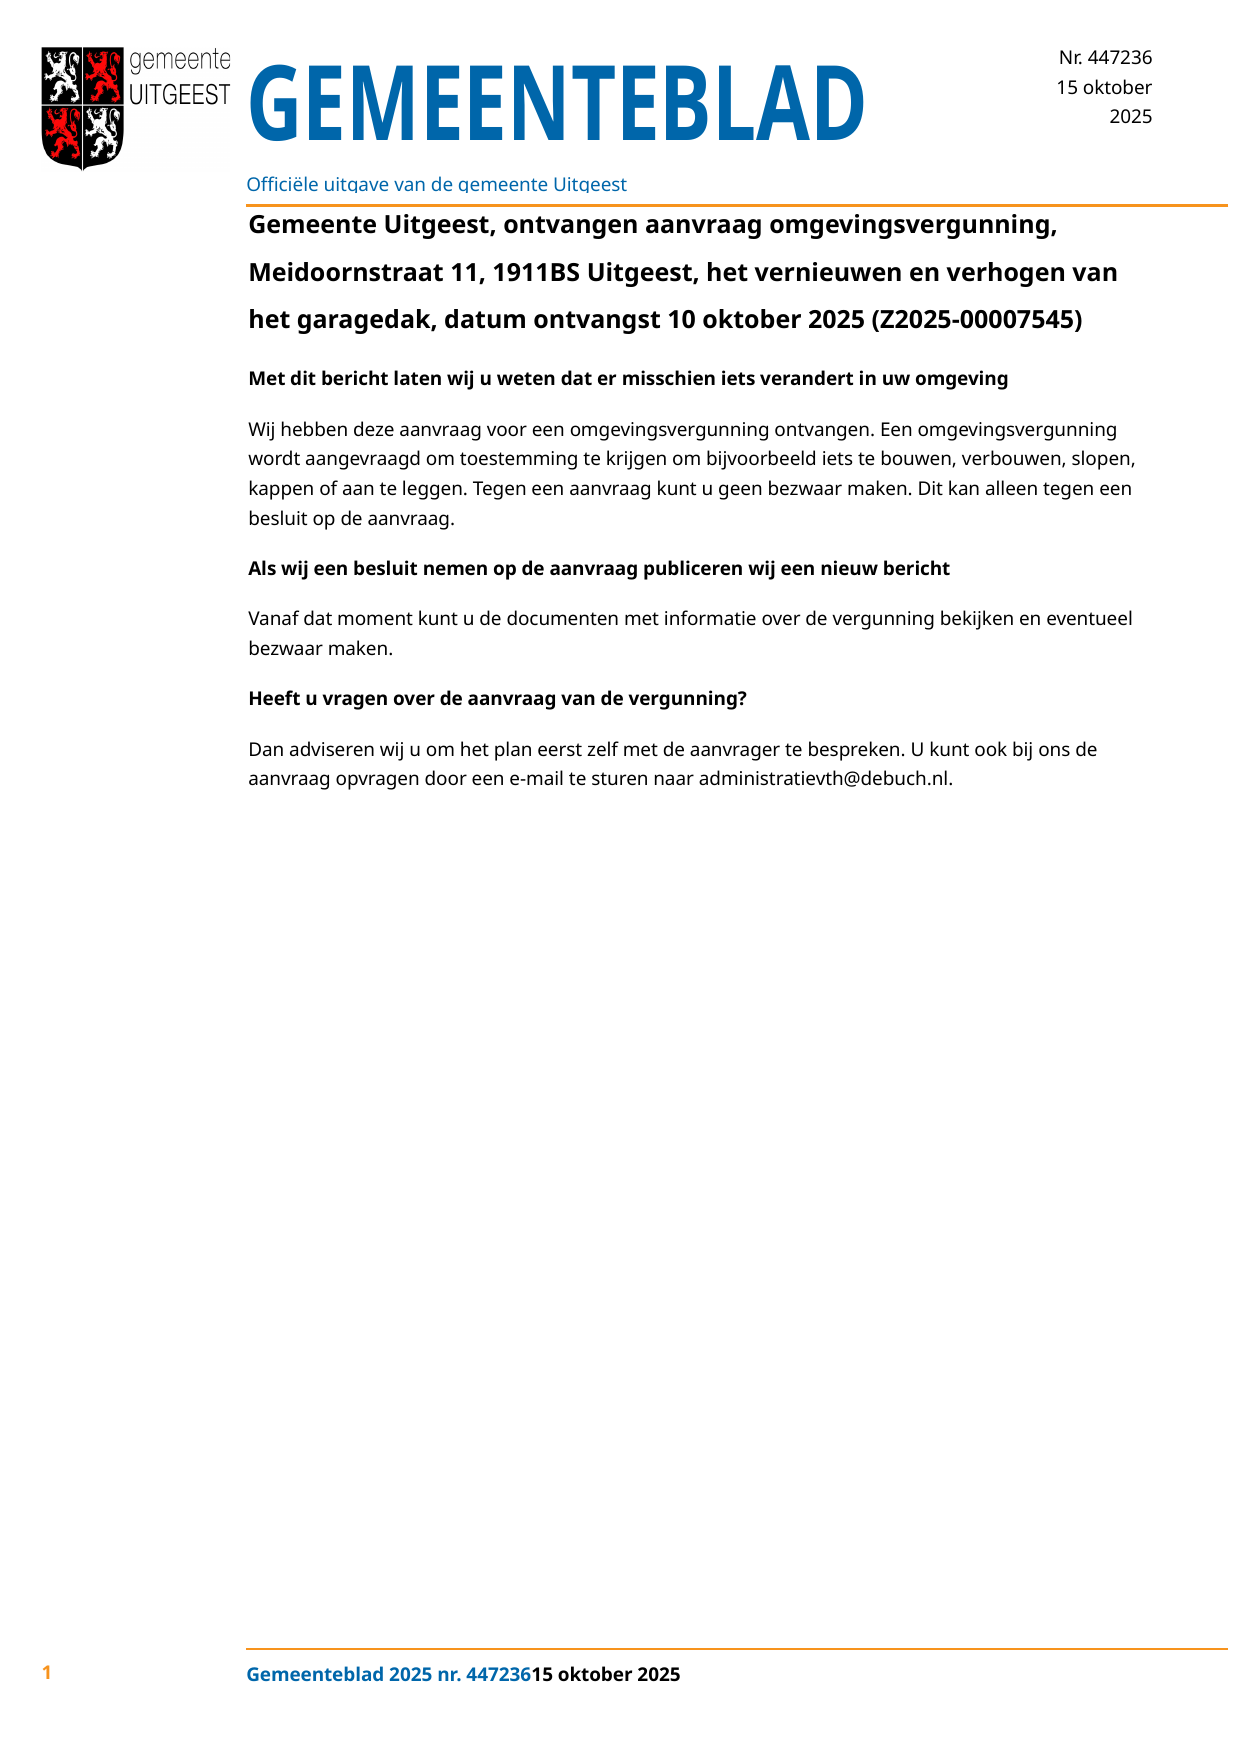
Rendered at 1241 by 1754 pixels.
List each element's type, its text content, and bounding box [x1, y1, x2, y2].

text Heeft u vragen over de aanvraag van de vergunning? [248, 686, 1152, 711]
text Dan adviseren wij u om het plan eerst zelf met de aanvrager te bespreken. U kunt ook bij ons de aanvraag opvragen door een e-mail te sturen naar administratievth@debuch.nl. [248, 736, 1152, 791]
text Als wij een besluit nemen op de aanvraag publiceren wij een nieuw bericht [248, 555, 1152, 581]
picture [41, 47, 231, 172]
text Vanaf dat moment kunt u de documenten met informatie over de vergunning bekijken en eventueel bezwaar maken. [248, 606, 1152, 661]
text Gemeente Uitgeest, ontvangen aanvraag omgevingsvergunning, Meidoornstraat 11, 1911BS Uitgeest, het vernieuwen en verhogen van het garagedak, datum ontvangst 10 oktober 2025 (Z2025-00007545) [248, 207, 1152, 336]
text Met dit bericht laten wij u weten dat er misschien iets verandert in uw omgeving [248, 366, 1152, 391]
text Wij hebben deze aanvraag voor een omgevingsvergunning ontvangen. Een omgevingsvergunning wordt aangevraagd om toestemming te krijgen om bijvoorbeeld iets te bouwen, verbouwen, slopen, kappen of aan te leggen. Tegen een aanvraag kunt u geen bezwaar maken. Dit kan alleen tegen een besluit op de aanvraag. [248, 416, 1152, 530]
